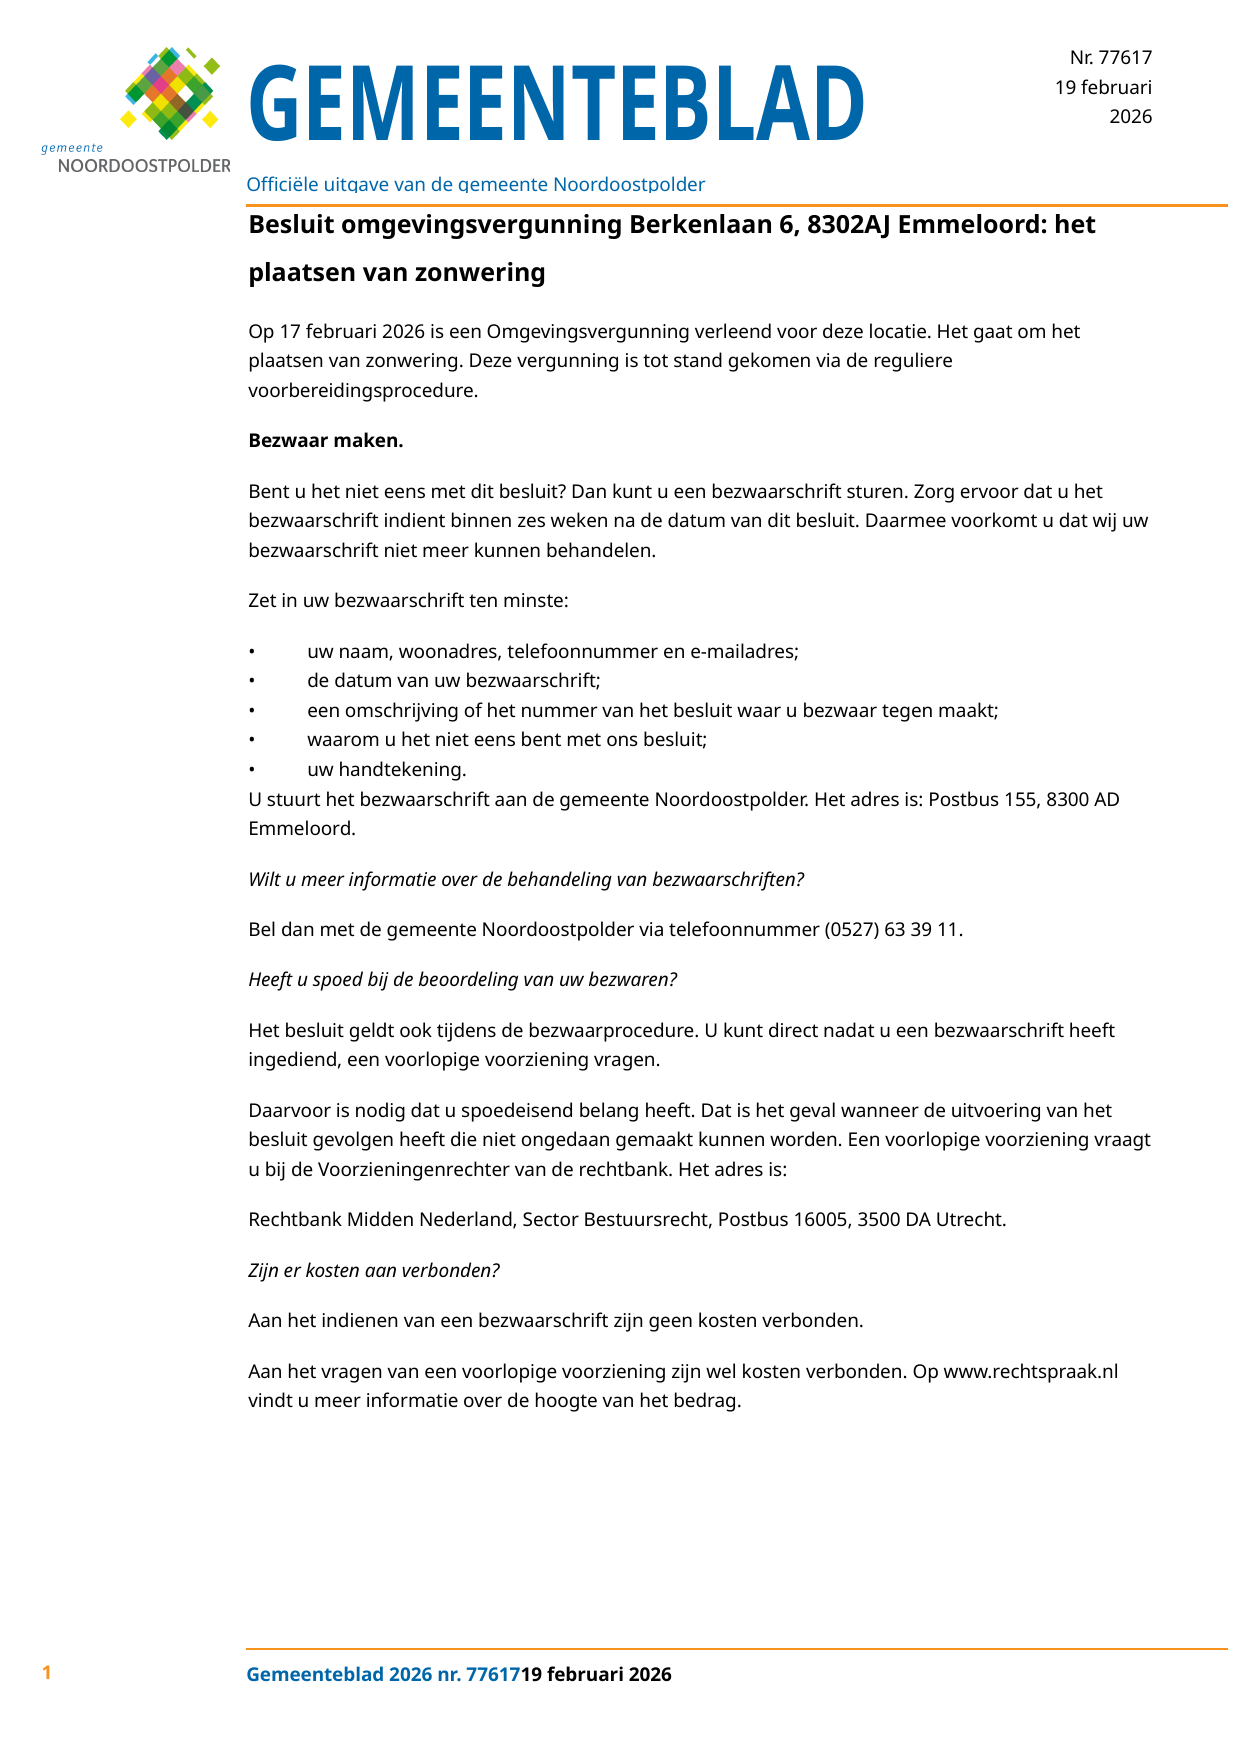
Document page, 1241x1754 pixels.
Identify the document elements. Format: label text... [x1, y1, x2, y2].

list uw handtekening. [248, 756, 1152, 782]
text Besluit omgevingsvergunning Berkenlaan 6, 8302AJ Emmeloord: het plaatsen van zonwering [248, 207, 1152, 288]
text Bezwaar maken. [248, 427, 1152, 453]
text Het besluit geldt ook tijdens de bezwaarprocedure. U kunt direct nadat u een bezwaarschrift heeft ingediend, een voorlopige voorziening vragen. [248, 1017, 1152, 1072]
text Aan het indienen van een bezwaarschrift zijn geen kosten verbonden. [248, 1307, 1152, 1333]
text Wilt u meer informatie over de behandeling van bezwaarschriften? [248, 866, 1152, 892]
picture [41, 47, 231, 172]
list uw naam, woonadres, telefoonnummer en e-mailadres; [248, 638, 1152, 664]
text Bel dan met de gemeente Noordoostpolder via telefoonnummer (0527) 63 39 11. [248, 916, 1152, 942]
text U stuurt het bezwaarschrift aan de gemeente Noordoostpolder. Het adres is: Postbus 155, 8300 AD Emmeloord. [248, 786, 1152, 841]
text Op 17 februari 2026 is een Omgevingsvergunning verleend voor deze locatie. Het gaat om het plaatsen van zonwering. Deze vergunning is tot stand gekomen via de reguliere voorbereidingsprocedure. [248, 318, 1152, 403]
text Daarvoor is nodig dat u spoedeisend belang heeft. Dat is het geval wanneer de uitvoering van het besluit gevolgen heeft die niet ongedaan gemaakt kunnen worden. Een voorlopige voorziening vraagt u bij de Voorzieningenrechter van de rechtbank. Het adres is: [248, 1097, 1152, 1182]
list een omschrijving of het nummer van het besluit waar u bezwaar tegen maakt; [248, 697, 1152, 723]
text Aan het vragen van een voorlopige voorziening zijn wel kosten verbonden. Op www.rechtspraak.nl vindt u meer informatie over de hoogte van het bedrag. [248, 1358, 1152, 1413]
text Bent u het niet eens met dit besluit? Dan kunt u een bezwaarschrift sturen. Zorg ervoor dat u het bezwaarschrift indient binnen zes weken na de datum van dit besluit. Daarmee voorkomt u dat wij uw bezwaarschrift niet meer kunnen behandelen. [248, 478, 1152, 563]
text Rechtbank Midden Nederland, Sector Bestuursrecht, Postbus 16005, 3500 DA Utrecht. [248, 1207, 1152, 1232]
list de datum van uw bezwaarschrift; [248, 667, 1152, 693]
list waarom u het niet eens bent met ons besluit; [248, 727, 1152, 752]
text Zijn er kosten aan verbonden? [248, 1257, 1152, 1283]
text Zet in uw bezwaarschrift ten minste: [248, 587, 1152, 613]
text Heeft u spoed bij de beoordeling van uw bezwaren? [248, 967, 1152, 992]
